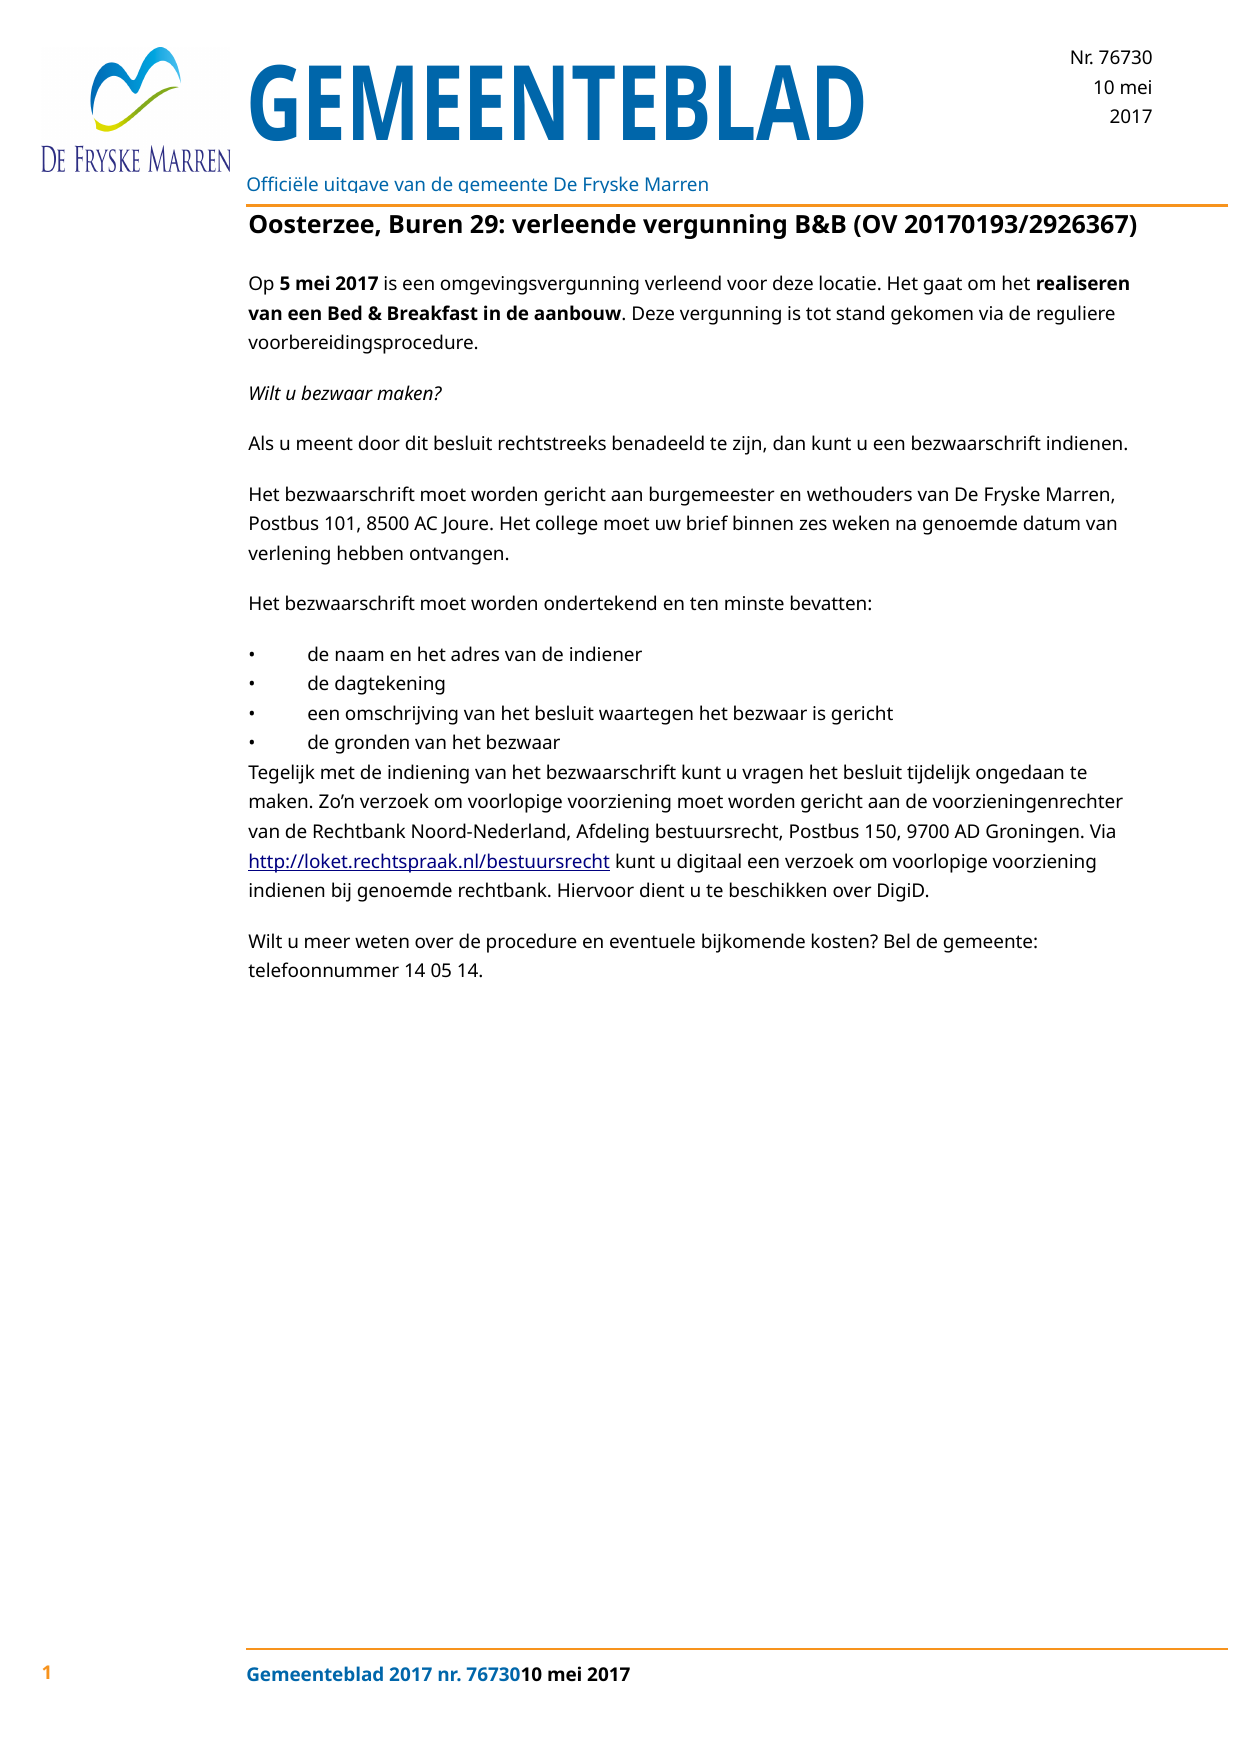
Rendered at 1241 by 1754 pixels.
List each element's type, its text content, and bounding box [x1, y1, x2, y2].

text Op 5 mei 2017 is een omgevingsvergunning verleend voor deze locatie. Het gaat om het realiseren van een Bed & Breakfast in de aanbouw. Deze vergunning is tot stand gekomen via de reguliere voorbereidingsprocedure. [248, 270, 1152, 355]
list de naam en het adres van de indiener [248, 641, 1152, 666]
text Als u meent door dit besluit rechtstreeks benadeeld te zijn, dan kunt u een bezwaarschrift indienen. [248, 430, 1152, 456]
picture [41, 47, 231, 172]
text Het bezwaarschrift moet worden ondertekend en ten minste bevatten: [248, 590, 1152, 616]
text Wilt u bezwaar maken? [248, 380, 1152, 406]
text Tegelijk met de indiening van het bezwaarschrift kunt u vragen het besluit tijdelijk ongedaan te maken. Zo’n verzoek om voorlopige voorziening moet worden gericht aan de voorzieningenrechter van de Rechtbank Noord-Nederland, Afdeling bestuursrecht, Postbus 150, 9700 AD Groningen. Via http://loket.rechtspraak.nl/bestuursrecht kunt u digitaal een verzoek om voorlopige voorziening indienen bij genoemde rechtbank. Hiervoor dient u te beschikken over DigiD. [248, 759, 1152, 903]
text Wilt u meer weten over de procedure en eventuele bijkomende kosten? Bel de gemeente: telefoonnummer 14 05 14. [248, 928, 1152, 983]
text Oosterzee, Buren 29: verleende vergunning B&B (OV 20170193/2926367) [248, 207, 1152, 241]
text Het bezwaarschrift moet worden gericht aan burgemeester en wethouders van De Fryske Marren, Postbus 101, 8500 AC Joure. Het college moet uw brief binnen zes weken na genoemde datum van verlening hebben ontvangen. [248, 481, 1152, 566]
list de gronden van het bezwaar [248, 729, 1152, 755]
list een omschrijving van het besluit waartegen het bezwaar is gericht [248, 700, 1152, 726]
list de dagtekening [248, 670, 1152, 696]
